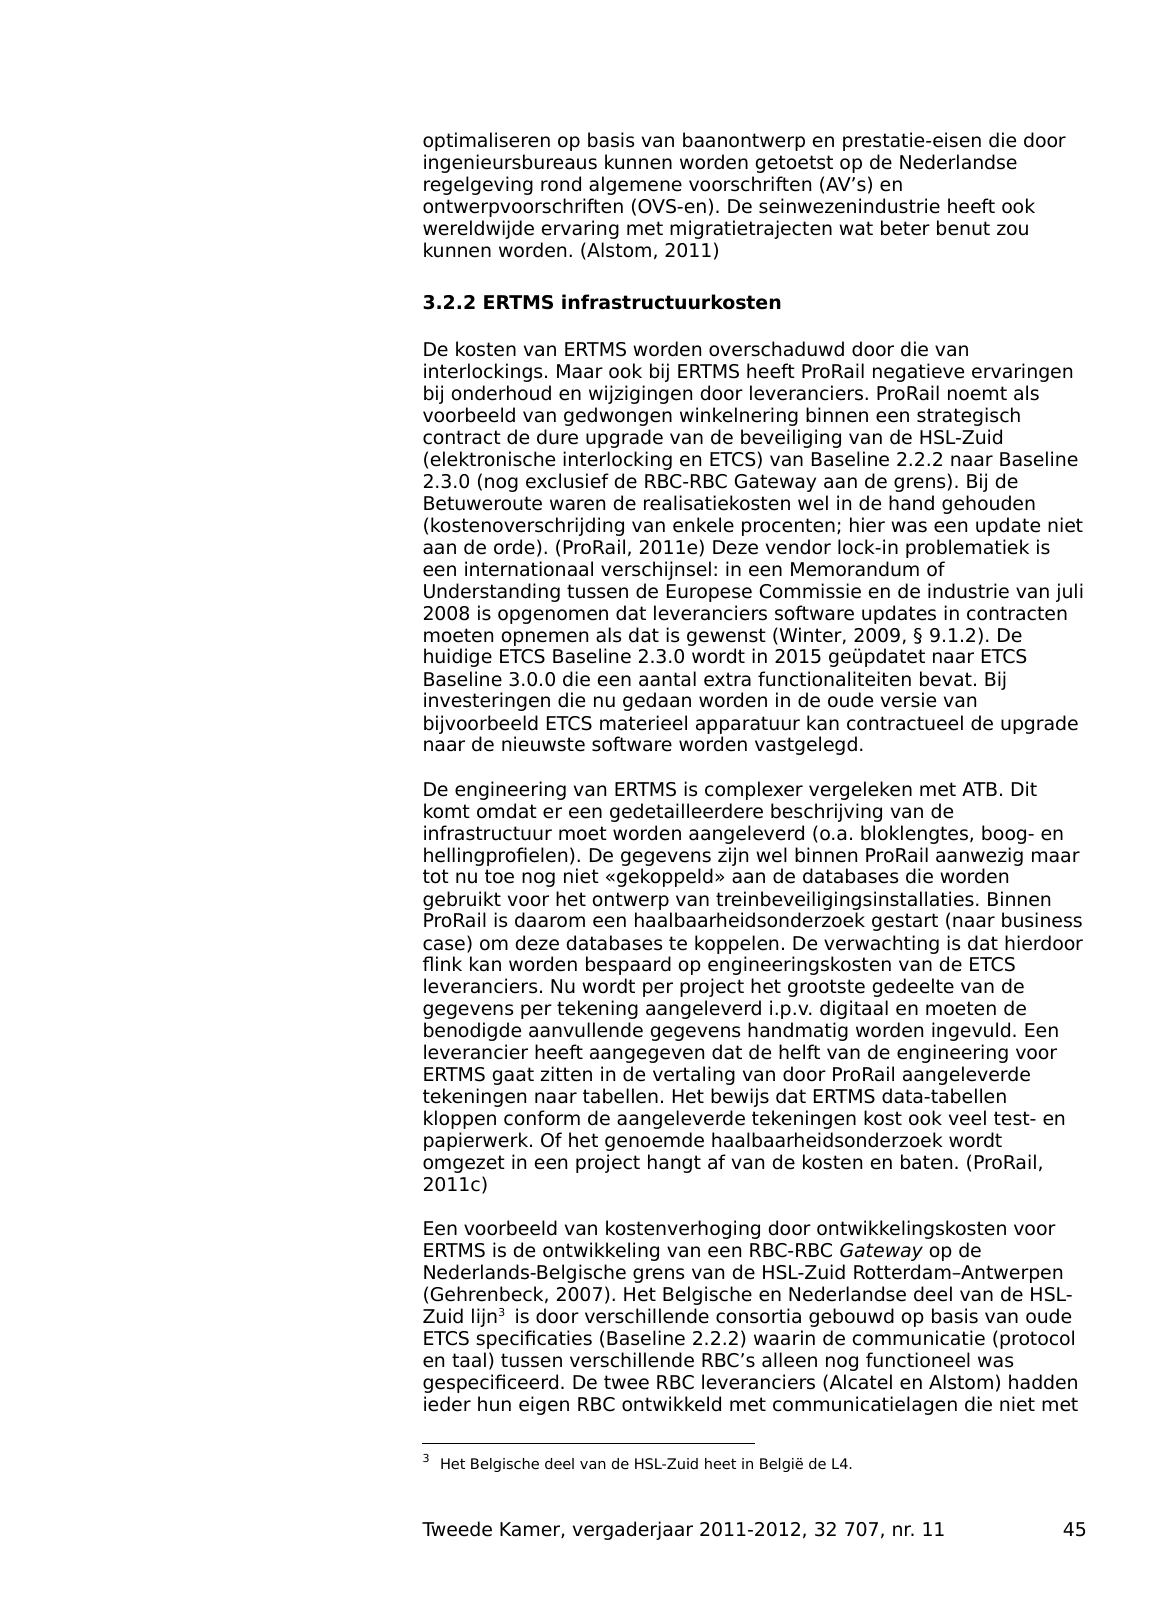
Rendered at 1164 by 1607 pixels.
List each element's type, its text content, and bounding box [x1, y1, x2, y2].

text Het Belgische deel van de HSL-Zuid heet in België de L4. [422, 1452, 1087, 1474]
text optimaliseren op basis van baanontwerp en prestatie-eisen die door ingenieursbureaus kunnen worden getoetst op de Nederlandse regelgeving rond algemene voorschriften (AV’s) en ontwerpvoorschriften (OVS-en). De seinwezenindustrie heeft ook wereldwijde ervaring met migratietrajecten wat beter benut zou kunnen worden. (Alstom, 2011) [422, 130, 1087, 262]
text Een voorbeeld van kostenverhoging door ontwikkelingskosten voor ERTMS is de ontwikkeling van een RBC-RBC Gateway op de Nederlands-Belgische grens van de HSL-Zuid Rotterdam–Antwerpen (Gehrenbeck, 2007). Het Belgische en Nederlandse deel van de HSL-Zuid lijn is door verschillende consortia gebouwd op basis van oude ETCS specificaties (Baseline 2.2.2) waarin de communicatie (protocol en taal) tussen verschillende RBC’s alleen nog functioneel was gespecificeerd. De twee RBC leveranciers (Alcatel en Alstom) hadden ieder hun eigen RBC ontwikkeld met communicatielagen die niet met [422, 1218, 1087, 1416]
text De engineering van ERTMS is complexer vergeleken met ATB. Dit komt omdat er een gedetailleerdere beschrijving van de infrastructuur moet worden aangeleverd (o.a. bloklengtes, boog- en hellingprofielen). De gegevens zijn wel binnen ProRail aanwezig maar tot nu toe nog niet «gekoppeld» aan de databases die worden gebruikt voor het ontwerp van treinbeveiligingsinstallaties. Binnen ProRail is daarom een haalbaarheidsonderzoek gestart (naar business case) om deze databases te koppelen. De verwachting is dat hierdoor flink kan worden bespaard op engineeringskosten van de ETCS leveranciers. Nu wordt per project het grootste gedeelte van de gegevens per tekening aangeleverd i.p.v. digitaal en moeten de benodigde aanvullende gegevens handmatig worden ingevuld. Een leverancier heeft aangegeven dat de helft van de engineering voor ERTMS gaat zitten in de vertaling van door ProRail aangeleverde tekeningen naar tabellen. Het bewijs dat ERTMS data-tabellen kloppen conform de aangeleverde tekeningen kost ook veel test- en papierwerk. Of het genoemde haalbaarheidsonderzoek wordt omgezet in een project hangt af van de kosten en baten. (ProRail, 2011c) [422, 778, 1087, 1196]
subtitle 3.2.2 ERTMS infrastructuurkosten [422, 292, 1087, 314]
text De kosten van ERTMS worden overschaduwd door die van interlockings. Maar ook bij ERTMS heeft ProRail negatieve ervaringen bij onderhoud en wijzigingen door leveranciers. ProRail noemt als voorbeeld van gedwongen winkelnering binnen een strategisch contract de dure upgrade van de beveiliging van de HSL-Zuid (elektronische interlocking en ETCS) van Baseline 2.2.2 naar Baseline 2.3.0 (nog exclusief de RBC-RBC Gateway aan de grens). Bij de Betuweroute waren de realisatiekosten wel in de hand gehouden (kostenoverschrijding van enkele procenten; hier was een update niet aan de orde). (ProRail, 2011e) Deze vendor lock-in problematiek is een internationaal verschijnsel: in een Memorandum of Understanding tussen de Europese Commissie en de industrie van juli 2008 is opgenomen dat leveranciers software updates in contracten moeten opnemen als dat is gewenst (Winter, 2009, § 9.1.2). De huidige ETCS Baseline 2.3.0 wordt in 2015 geüpdatet naar ETCS Baseline 3.0.0 die een aantal extra functionaliteiten bevat. Bij investeringen die nu gedaan worden in de oude versie van bijvoorbeeld ETCS materieel apparatuur kan contractueel de upgrade naar de nieuwste software worden vastgelegd. [422, 339, 1087, 756]
